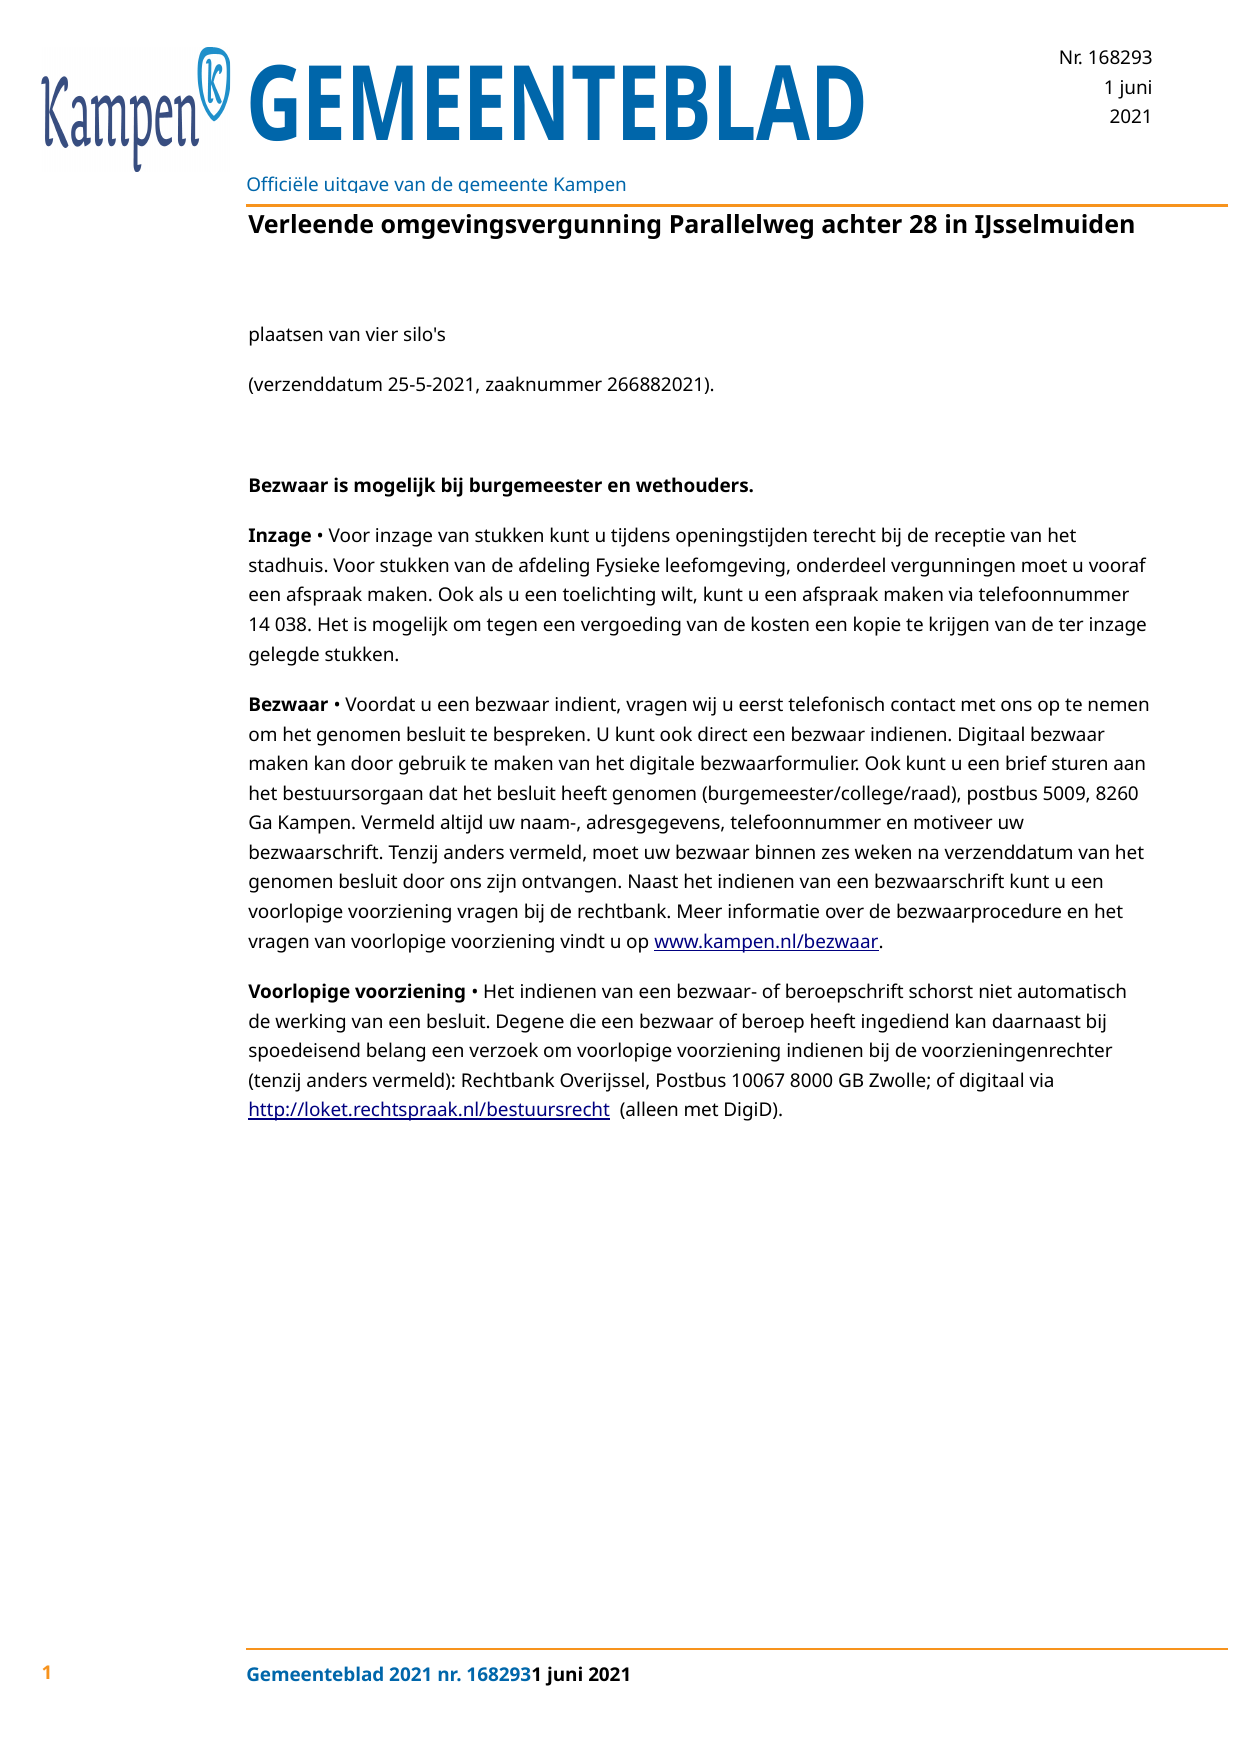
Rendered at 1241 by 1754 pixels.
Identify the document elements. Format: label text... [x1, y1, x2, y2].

text (verzenddatum 25-5-2021, zaaknummer 266882021). [248, 371, 1152, 397]
text Inzage • Voor inzage van stukken kunt u tijdens openingstijden terecht bij de receptie van het stadhuis. Voor stukken van de afdeling Fysieke leefomgeving, onderdeel vergunningen moet u vooraf een afspraak maken. Ook als u een toelichting wilt, kunt u een afspraak maken via telefoonnummer 14 038. Het is mogelijk om tegen een vergoeding van de kosten een kopie te krijgen van de ter inzage gelegde stukken. [248, 522, 1152, 666]
text Verleende omgevingsvergunning Parallelweg achter 28 in IJsselmuiden [248, 207, 1152, 241]
text Bezwaar • Voordat u een bezwaar indient, vragen wij u eerst telefonisch contact met ons op te nemen om het genomen besluit te bespreken. U kunt ook direct een bezwaar indienen. Digitaal bezwaar maken kan door gebruik te maken van het digitale bezwaarformulier. Ook kunt u een brief sturen aan het bestuursorgaan dat het besluit heeft genomen (burgemeester/college/raad), postbus 5009, 8260 Ga Kampen. Vermeld altijd uw naam-, adresgegevens, telefoonnummer en motiveer uw bezwaarschrift. Tenzij anders vermeld, moet uw bezwaar binnen zes weken na verzenddatum van het genomen besluit door ons zijn ontvangen. Naast het indienen van een bezwaarschrift kunt u een voorlopige voorziening vragen bij de rechtbank. Meer informatie over de bezwaarprocedure en het vragen van voorlopige voorziening vindt u op www.kampen.nl/bezwaar. [248, 691, 1152, 953]
text plaatsen van vier silo's [248, 321, 1152, 346]
picture [41, 47, 231, 172]
text Bezwaar is mogelijk bij burgemeester en wethouders. [248, 472, 1152, 498]
text Voorlopige voorziening • Het indienen van een bezwaar- of beroepschrift schorst niet automatisch de werking van een besluit. Degene die een bezwaar of beroep heeft ingediend kan daarnaast bij spoedeisend belang een verzoek om voorlopige voorziening indienen bij de voorzieningenrechter (tenzij anders vermeld): Rechtbank Overijssel, Postbus 10067 8000 GB Zwolle; of digitaal via http://loket.rechtspraak.nl/bestuursrecht (alleen met DigiD). [248, 978, 1152, 1122]
